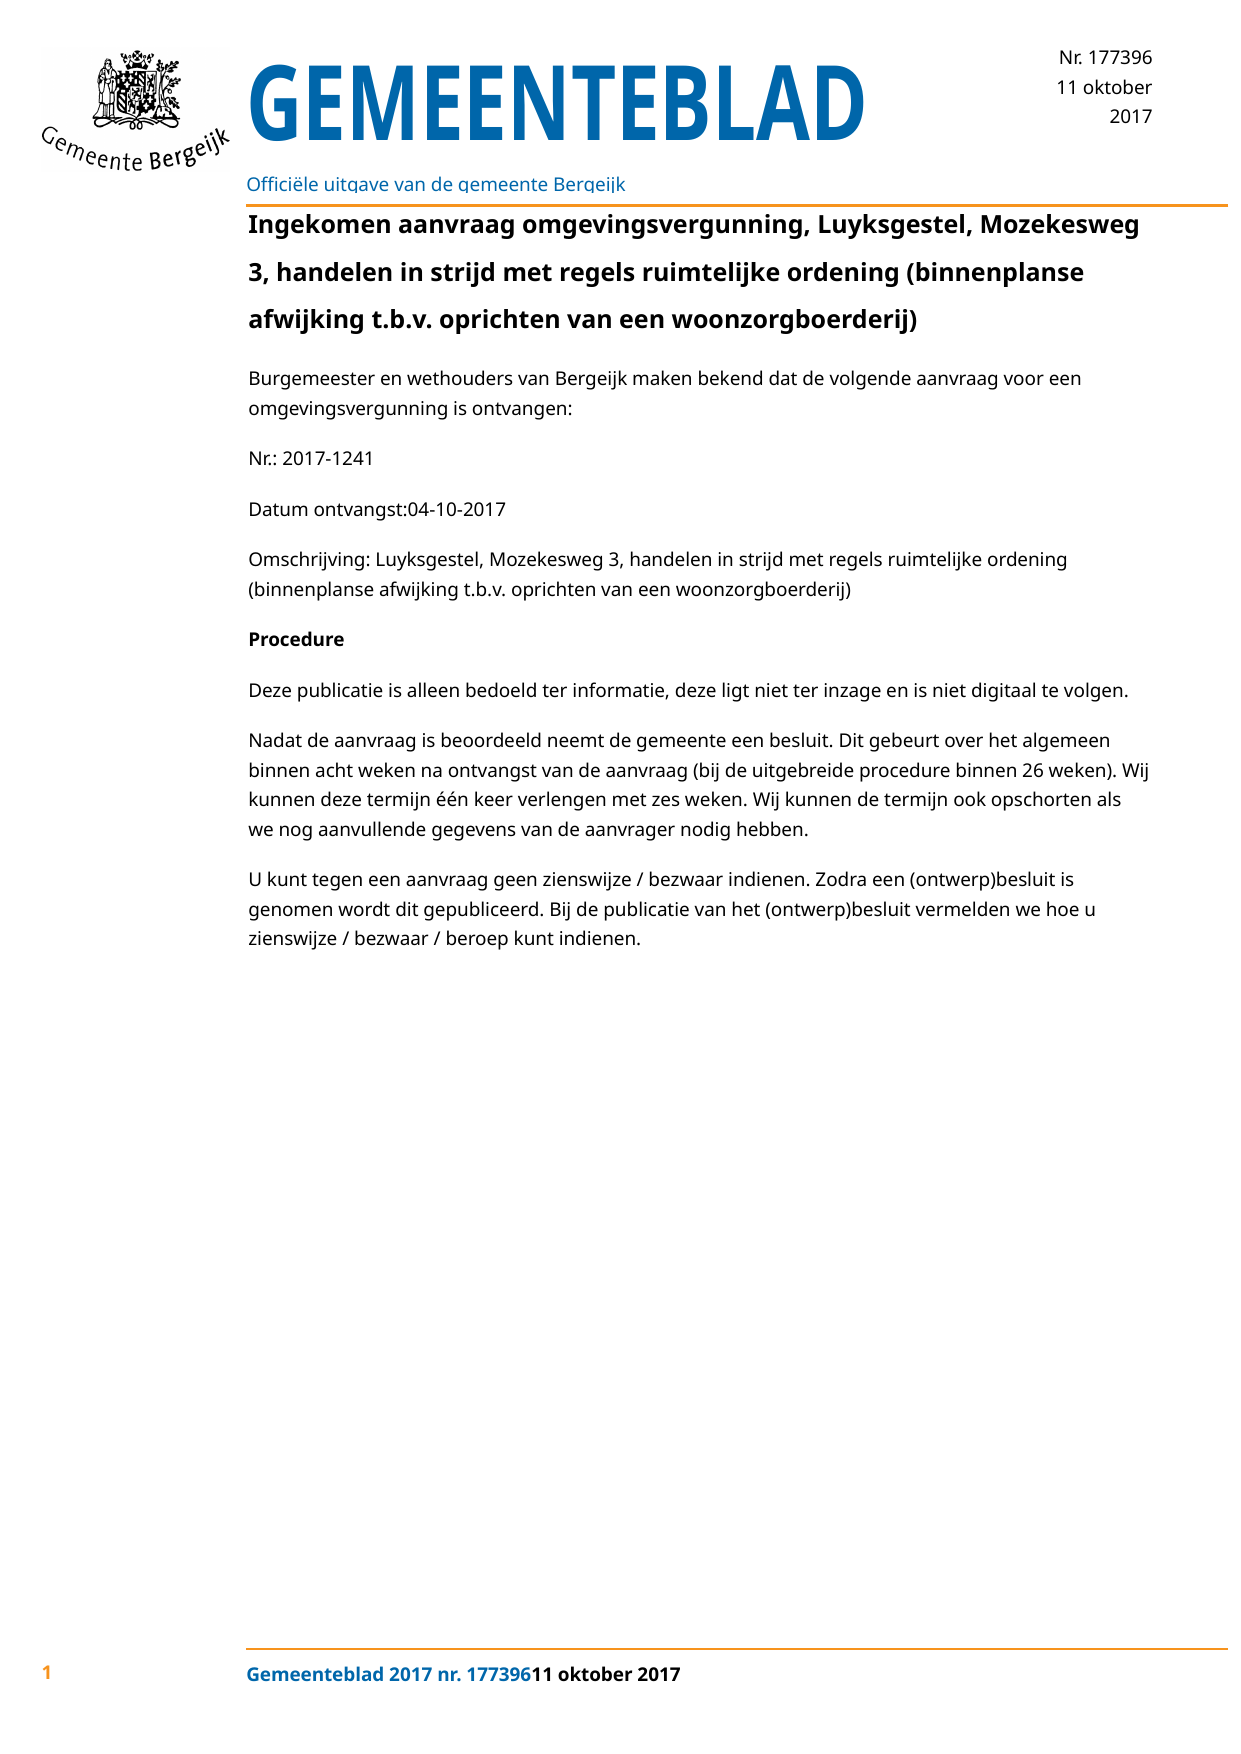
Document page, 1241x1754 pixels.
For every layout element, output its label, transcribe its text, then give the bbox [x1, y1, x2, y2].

text Deze publicatie is alleen bedoeld ter informatie, deze ligt niet ter inzage en is niet digitaal te volgen. [248, 677, 1152, 702]
text Nr.: 2017-1241 [248, 446, 1152, 471]
text Datum ontvangst:04-10-2017 [248, 496, 1152, 522]
text U kunt tegen een aanvraag geen zienswijze / bezwaar indienen. Zodra een (ontwerp)besluit is genomen wordt dit gepubliceerd. Bij de publicatie van het (ontwerp)besluit vermelden we hoe u zienswijze / bezwaar / beroep kunt indienen. [248, 866, 1152, 951]
picture [41, 47, 231, 172]
text Ingekomen aanvraag omgevingsvergunning, Luyksgestel, Mozekesweg 3, handelen in strijd met regels ruimtelijke ordening (binnenplanse afwijking t.b.v. oprichten van een woonzorgboerderij) [248, 207, 1152, 336]
text Procedure [248, 626, 1152, 652]
text Nadat de aanvraag is beoordeeld neemt de gemeente een besluit. Dit gebeurt over het algemeen binnen acht weken na ontvangst van de aanvraag (bij de uitgebreide procedure binnen 26 weken). Wij kunnen deze termijn één keer verlengen met zes weken. Wij kunnen de termijn ook opschorten als we nog aanvullende gegevens van de aanvrager nodig hebben. [248, 727, 1152, 842]
text Omschrijving: Luyksgestel, Mozekesweg 3, handelen in strijd met regels ruimtelijke ordening (binnenplanse afwijking t.b.v. oprichten van een woonzorgboerderij) [248, 546, 1152, 602]
text Burgemeester en wethouders van Bergeijk maken bekend dat de volgende aanvraag voor een omgevingsvergunning is ontvangen: [248, 366, 1152, 421]
